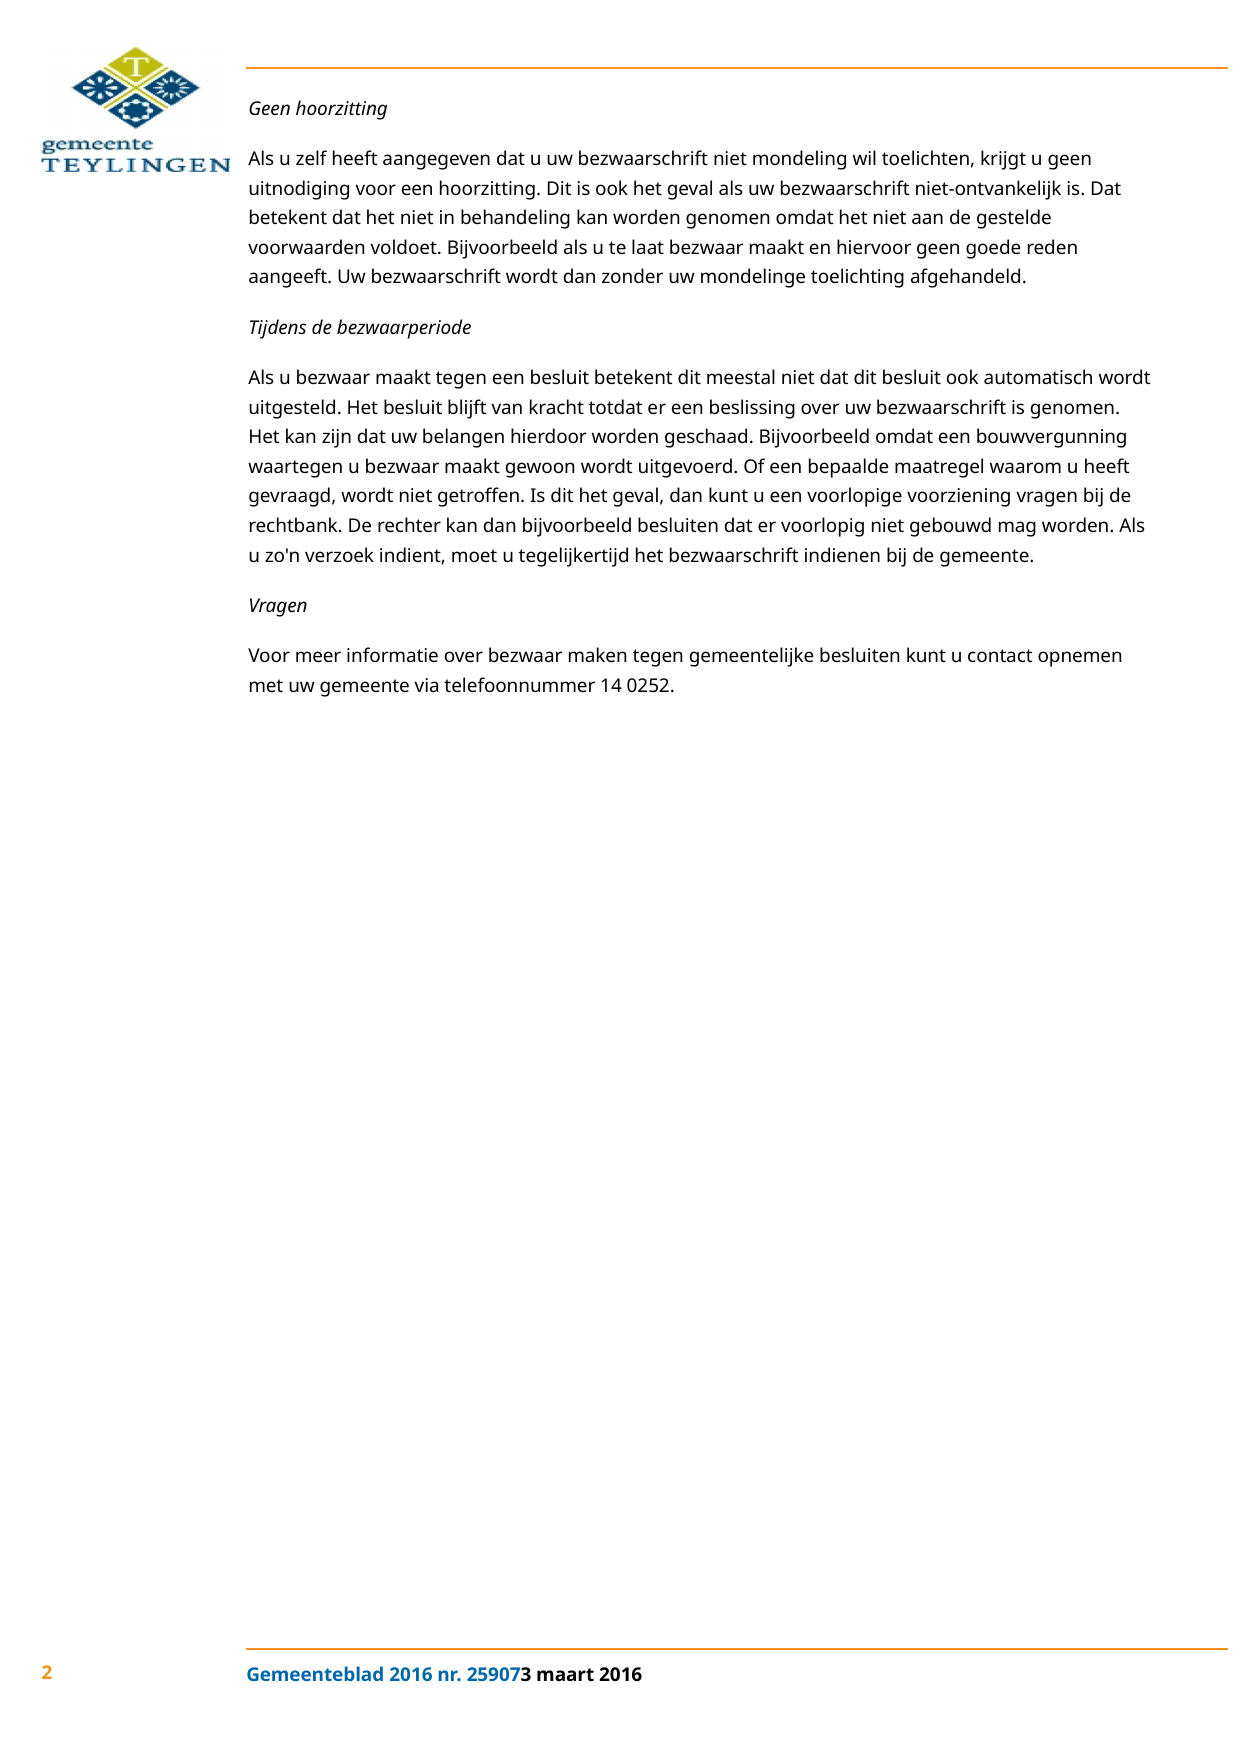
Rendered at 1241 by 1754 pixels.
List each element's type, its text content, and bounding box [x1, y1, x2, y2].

text Als u bezwaar maakt tegen een besluit betekent dit meestal niet dat dit besluit ook automatisch wordt uitgesteld. Het besluit blijft van kracht totdat er een beslissing over uw bezwaarschrift is genomen. Het kan zijn dat uw belangen hierdoor worden geschaad. Bijvoorbeeld omdat een bouwvergunning waartegen u bezwaar maakt gewoon wordt uitgevoerd. Of een bepaalde maatregel waarom u heeft gevraagd, wordt niet getroffen. Is dit het geval, dan kunt u een voorlopige voorziening vragen bij de rechtbank. De rechter kan dan bijvoorbeeld besluiten dat er voorlopig niet gebouwd mag worden. Als u zo'n verzoek indient, moet u tegelijkertijd het bezwaarschrift indienen bij de gemeente. [248, 364, 1152, 568]
text Geen hoorzitting [248, 95, 1152, 121]
text Vragen [248, 592, 1152, 618]
picture [41, 47, 231, 172]
text Voor meer informatie over bezwaar maken tegen gemeentelijke besluiten kunt u contact opnemen met uw gemeente via telefoonnummer 14 0252. [248, 643, 1152, 698]
text Als u zelf heeft aangegeven dat u uw bezwaarschrift niet mondeling wil toelichten, krijgt u geen uitnodiging voor een hoorzitting. Dit is ook het geval als uw bezwaarschrift niet-ontvankelijk is. Dat betekent dat het niet in behandeling kan worden genomen omdat het niet aan de gestelde voorwaarden voldoet. Bijvoorbeeld als u te laat bezwaar maakt en hiervoor geen goede reden aangeeft. Uw bezwaarschrift wordt dan zonder uw mondelinge toelichting afgehandeld. [248, 145, 1152, 289]
text Tijdens de bezwaarperiode [248, 314, 1152, 340]
